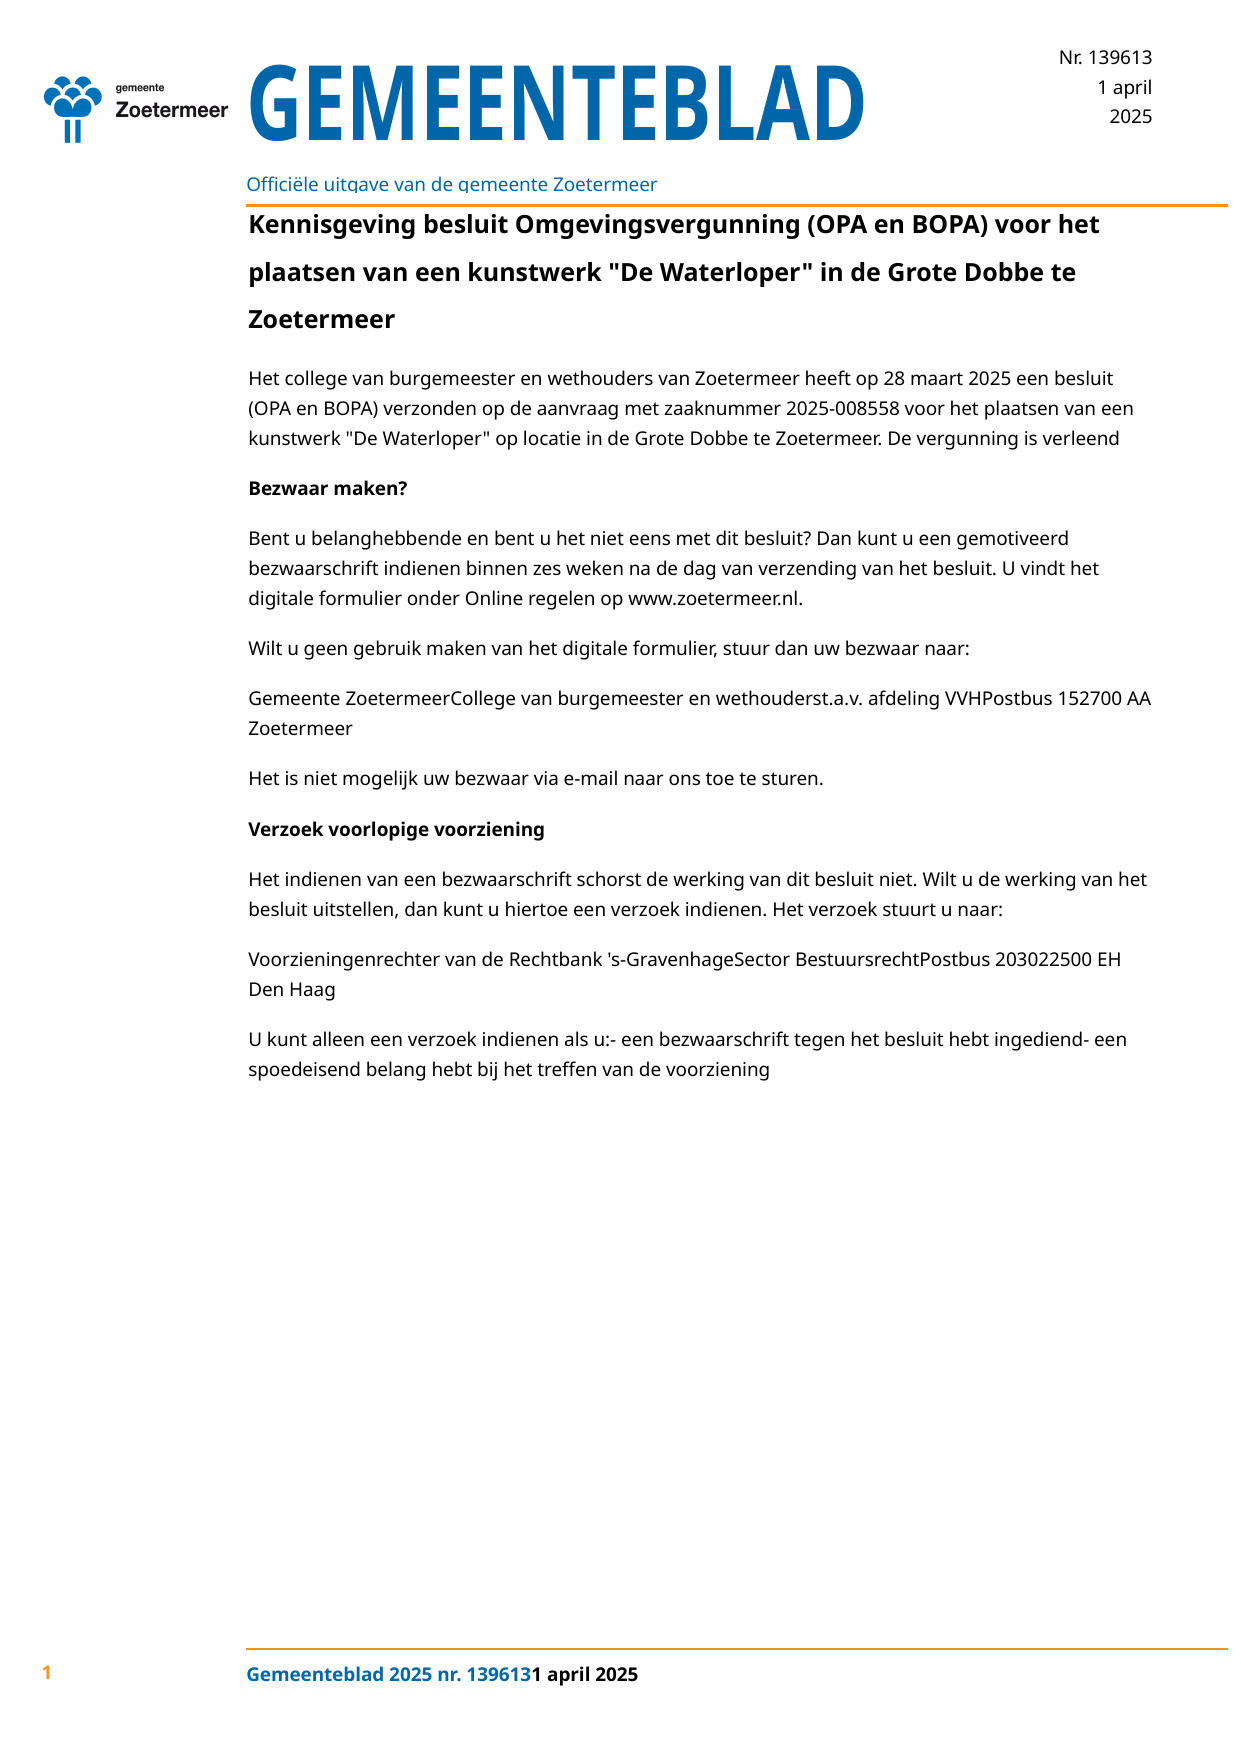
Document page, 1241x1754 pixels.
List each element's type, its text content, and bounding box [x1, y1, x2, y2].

text Het indienen van een bezwaarschrift schorst de werking van dit besluit niet. Wilt u de werking van het besluit uitstellen, dan kunt u hiertoe een verzoek indienen. Het verzoek stuurt u naar: [248, 866, 1152, 922]
text Het college van burgemeester en wethouders van Zoetermeer heeft op 28 maart 2025 een besluit (OPA en BOPA) verzonden op de aanvraag met zaaknummer 2025-008558 voor het plaatsen van een kunstwerk "De Waterloper" op locatie in de Grote Dobbe te Zoetermeer. De vergunning is verleend [248, 366, 1152, 450]
picture [41, 47, 231, 172]
text Het is niet mogelijk uw bezwaar via e-mail naar ons toe te sturen. [248, 766, 1152, 791]
text U kunt alleen een verzoek indienen als u:- een bezwaarschrift tegen het besluit hebt ingediend- een spoedeisend belang hebt bij het treffen van de voorziening [248, 1026, 1152, 1082]
text Bent u belanghebbende en bent u het niet eens met dit besluit? Dan kunt u een gemotiveerd bezwaarschrift indienen binnen zes weken na de dag van verzending van het besluit. U vindt het digitale formulier onder Online regelen op www.zoetermeer.nl. [248, 526, 1152, 610]
text Voorzieningenrechter van de Rechtbank 's-GravenhageSector BestuursrechtPostbus 203022500 EH Den Haag [248, 946, 1152, 1002]
text Verzoek voorlopige voorziening [248, 816, 1152, 842]
text Kennisgeving besluit Omgevingsvergunning (OPA en BOPA) voor het plaatsen van een kunstwerk "De Waterloper" in de Grote Dobbe te Zoetermeer [248, 207, 1152, 336]
text Gemeente ZoetermeerCollege van burgemeester en wethouderst.a.v. afdeling VVHPostbus 152700 AA Zoetermeer [248, 686, 1152, 741]
text Wilt u geen gebruik maken van het digitale formulier, stuur dan uw bezwaar naar: [248, 635, 1152, 661]
text Bezwaar maken? [248, 475, 1152, 501]
